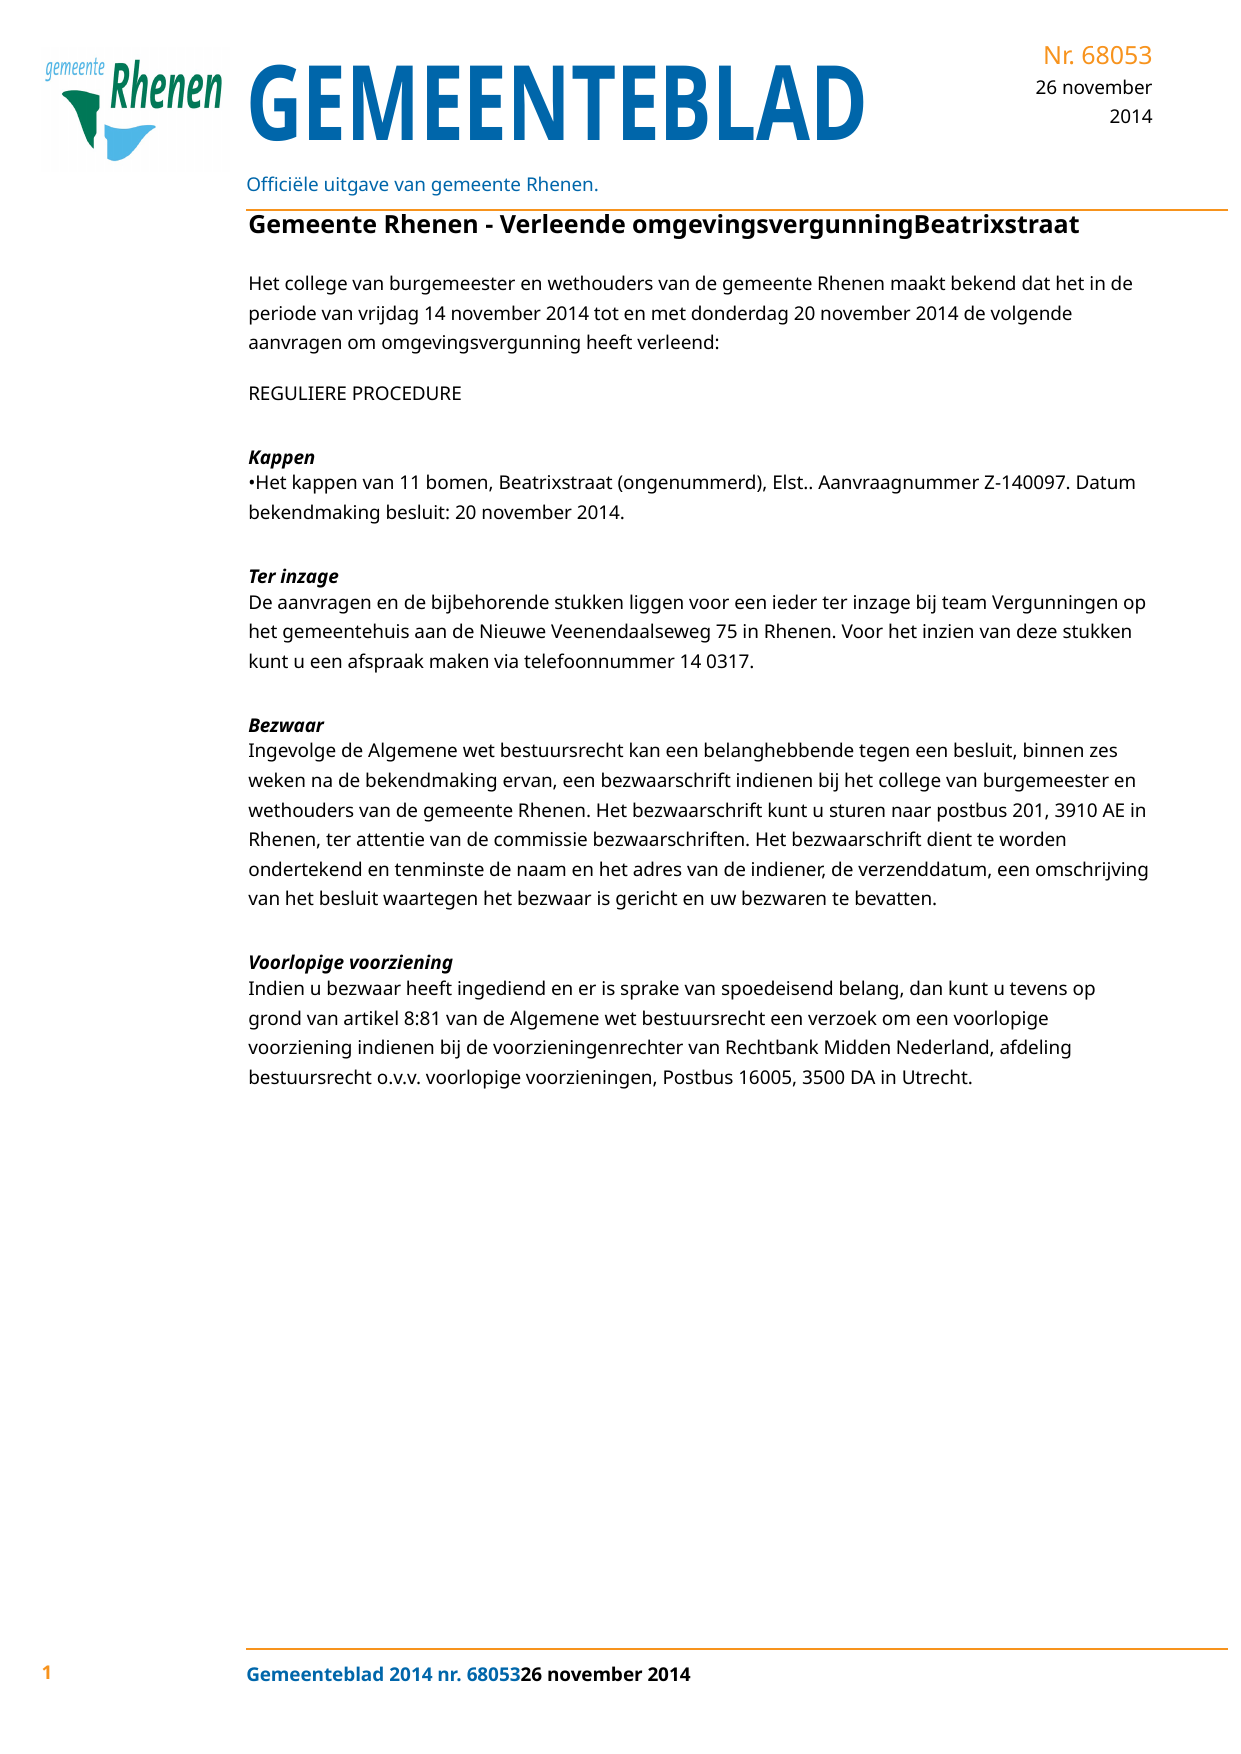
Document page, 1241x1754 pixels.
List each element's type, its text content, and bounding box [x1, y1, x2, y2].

text Kappen [248, 444, 1152, 469]
text De aanvragen en de bijbehorende stukken liggen voor een ieder ter inzage bij team Vergunningen op het gemeentehuis aan de Nieuwe Veenendaalseweg 75 in Rhenen. Voor het inzien van deze stukken kunt u een afspraak maken via telefoonnummer 14 0317. [248, 589, 1152, 674]
text Indien u bezwaar heeft ingediend en er is sprake van spoedeisend belang, dan kunt u tevens op grond van artikel 8:81 van de Algemene wet bestuursrecht een verzoek om een voorlopige voorziening indienen bij de voorzieningenrechter van Rechtbank Midden Nederland, afdeling bestuursrecht o.v.v. voorlopige voorzieningen, Postbus 16005, 3500 DA in Utrecht. [248, 975, 1152, 1090]
picture [41, 47, 231, 172]
text Gemeente Rhenen - Verleende omgevingsvergunningBeatrixstraat [248, 211, 1152, 241]
text Het college van burgemeester en wethouders van de gemeente Rhenen maakt bekend dat het in de periode van vrijdag 14 november 2014 tot en met donderdag 20 november 2014 de volgende aanvragen om omgevingsvergunning heeft verleend: [248, 270, 1152, 355]
text Ingevolge de Algemene wet bestuursrecht kan een belanghebbende tegen een besluit, binnen zes weken na de bekendmaking ervan, een bezwaarschrift indienen bij het college van burgemeester en wethouders van de gemeente Rhenen. Het bezwaarschrift kunt u sturen naar postbus 201, 3910 AE in Rhenen, ter attentie van de commissie bezwaarschriften. Het bezwaarschrift dient te worden ondertekend en tenminste de naam en het adres van de indiener, de verzenddatum, een omschrijving van het besluit waartegen het bezwaar is gericht en uw bezwaren te bevatten. [248, 738, 1152, 911]
text Voorlopige voorziening [248, 949, 1152, 975]
text •Het kappen van 11 bomen, Beatrixstraat (ongenummerd), Elst.. Aanvraagnummer Z-140097. Datum bekendmaking besluit: 20 november 2014. [248, 469, 1152, 525]
text Ter inzage [248, 563, 1152, 589]
text Bezwaar [248, 712, 1152, 738]
text REGULIERE PROCEDURE [248, 380, 1152, 406]
